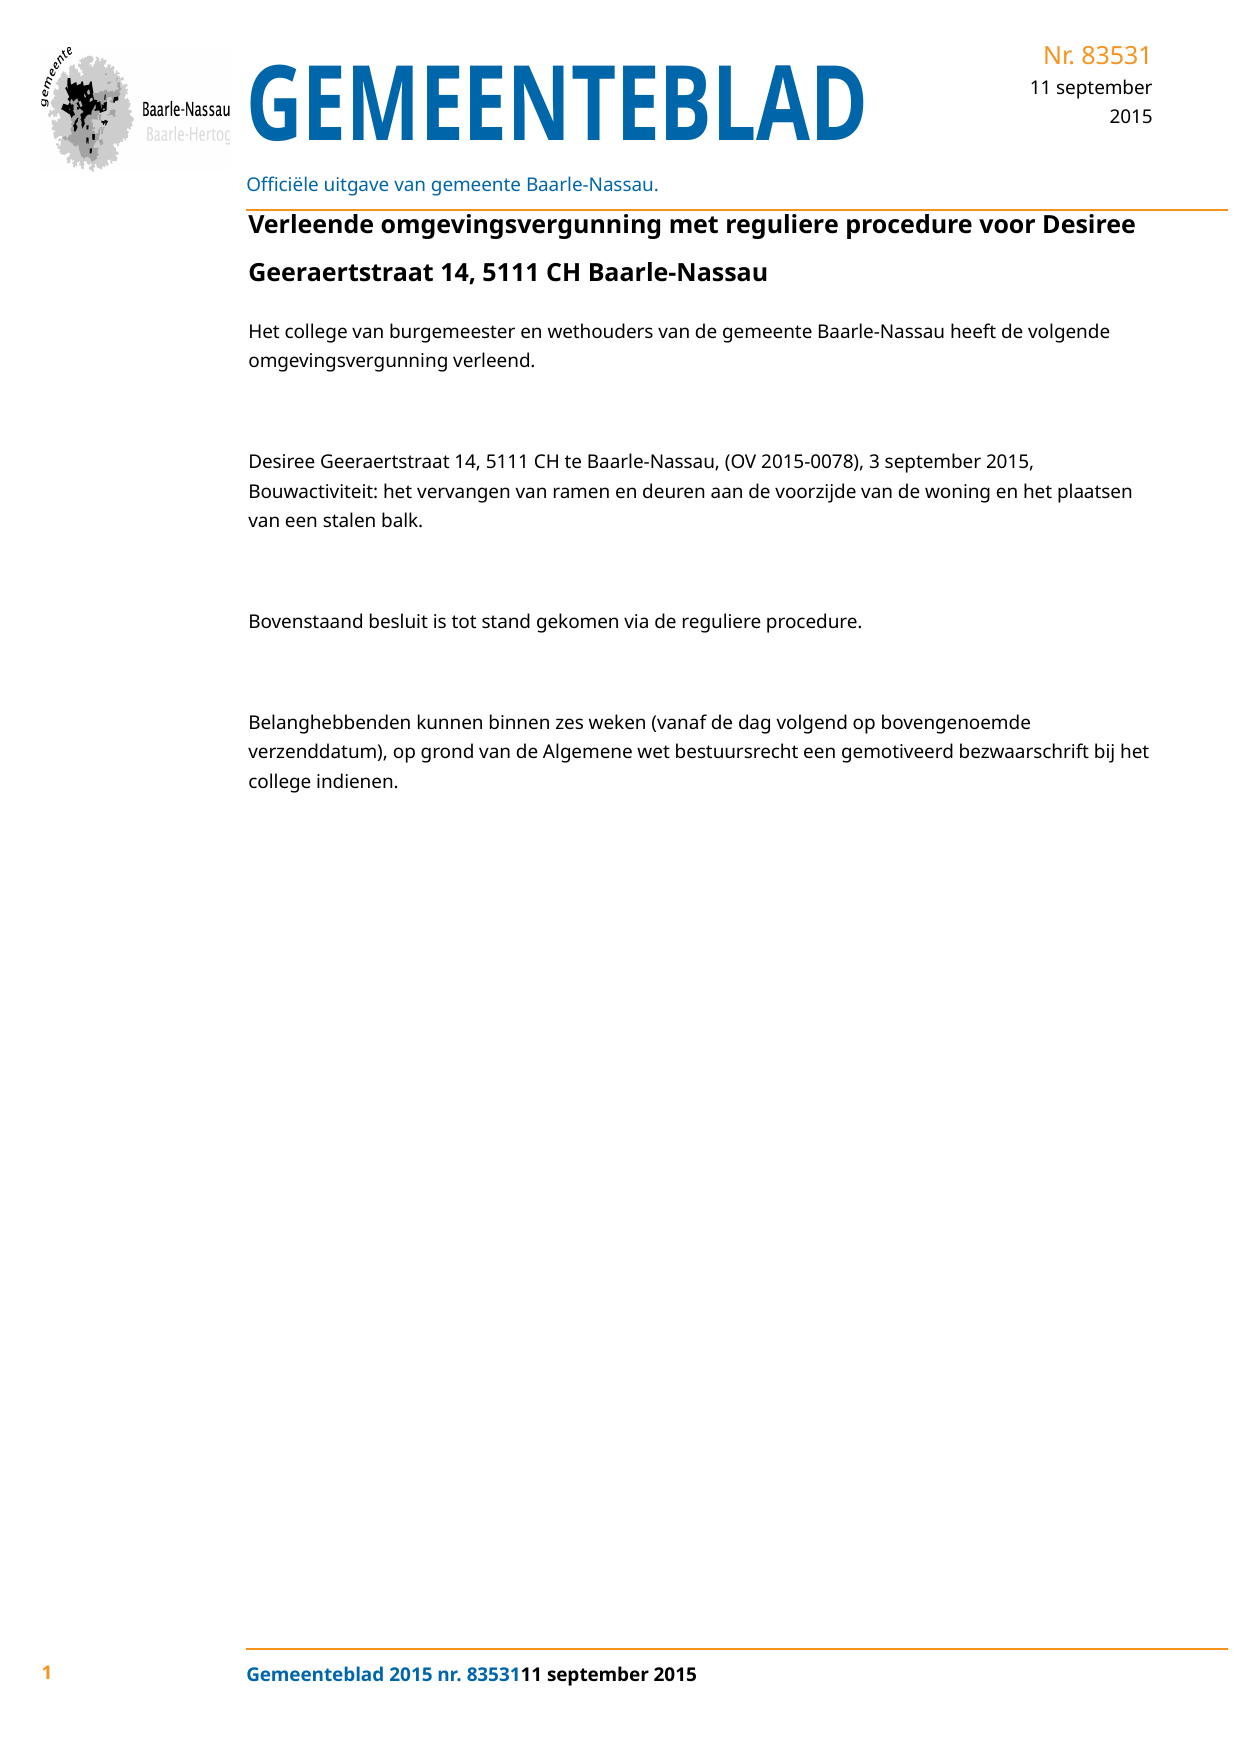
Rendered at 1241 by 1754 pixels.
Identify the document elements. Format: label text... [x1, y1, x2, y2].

text Het college van burgemeester en wethouders van de gemeente Baarle-Nassau heeft de volgende omgevingsvergunning verleend. [248, 318, 1152, 373]
text Verleende omgevingsvergunning met reguliere procedure voor Desiree Geeraertstraat 14, 5111 CH Baarle-Nassau [248, 211, 1152, 288]
text Desiree Geeraertstraat 14, 5111 CH te Baarle-Nassau, (OV 2015-0078), 3 september 2015, Bouwactiviteit: het vervangen van ramen en deuren aan de voorzijde van de woning en het plaatsen van een stalen balk. [248, 448, 1152, 533]
text Bovenstaand besluit is tot stand gekomen via de reguliere procedure. [248, 608, 1152, 634]
text Belanghebbenden kunnen binnen zes weken (vanaf de dag volgend op bovengenoemde verzenddatum), op grond van de Algemene wet bestuursrecht een gemotiveerd bezwaarschrift bij het college indienen. [248, 709, 1152, 794]
picture [41, 47, 231, 172]
